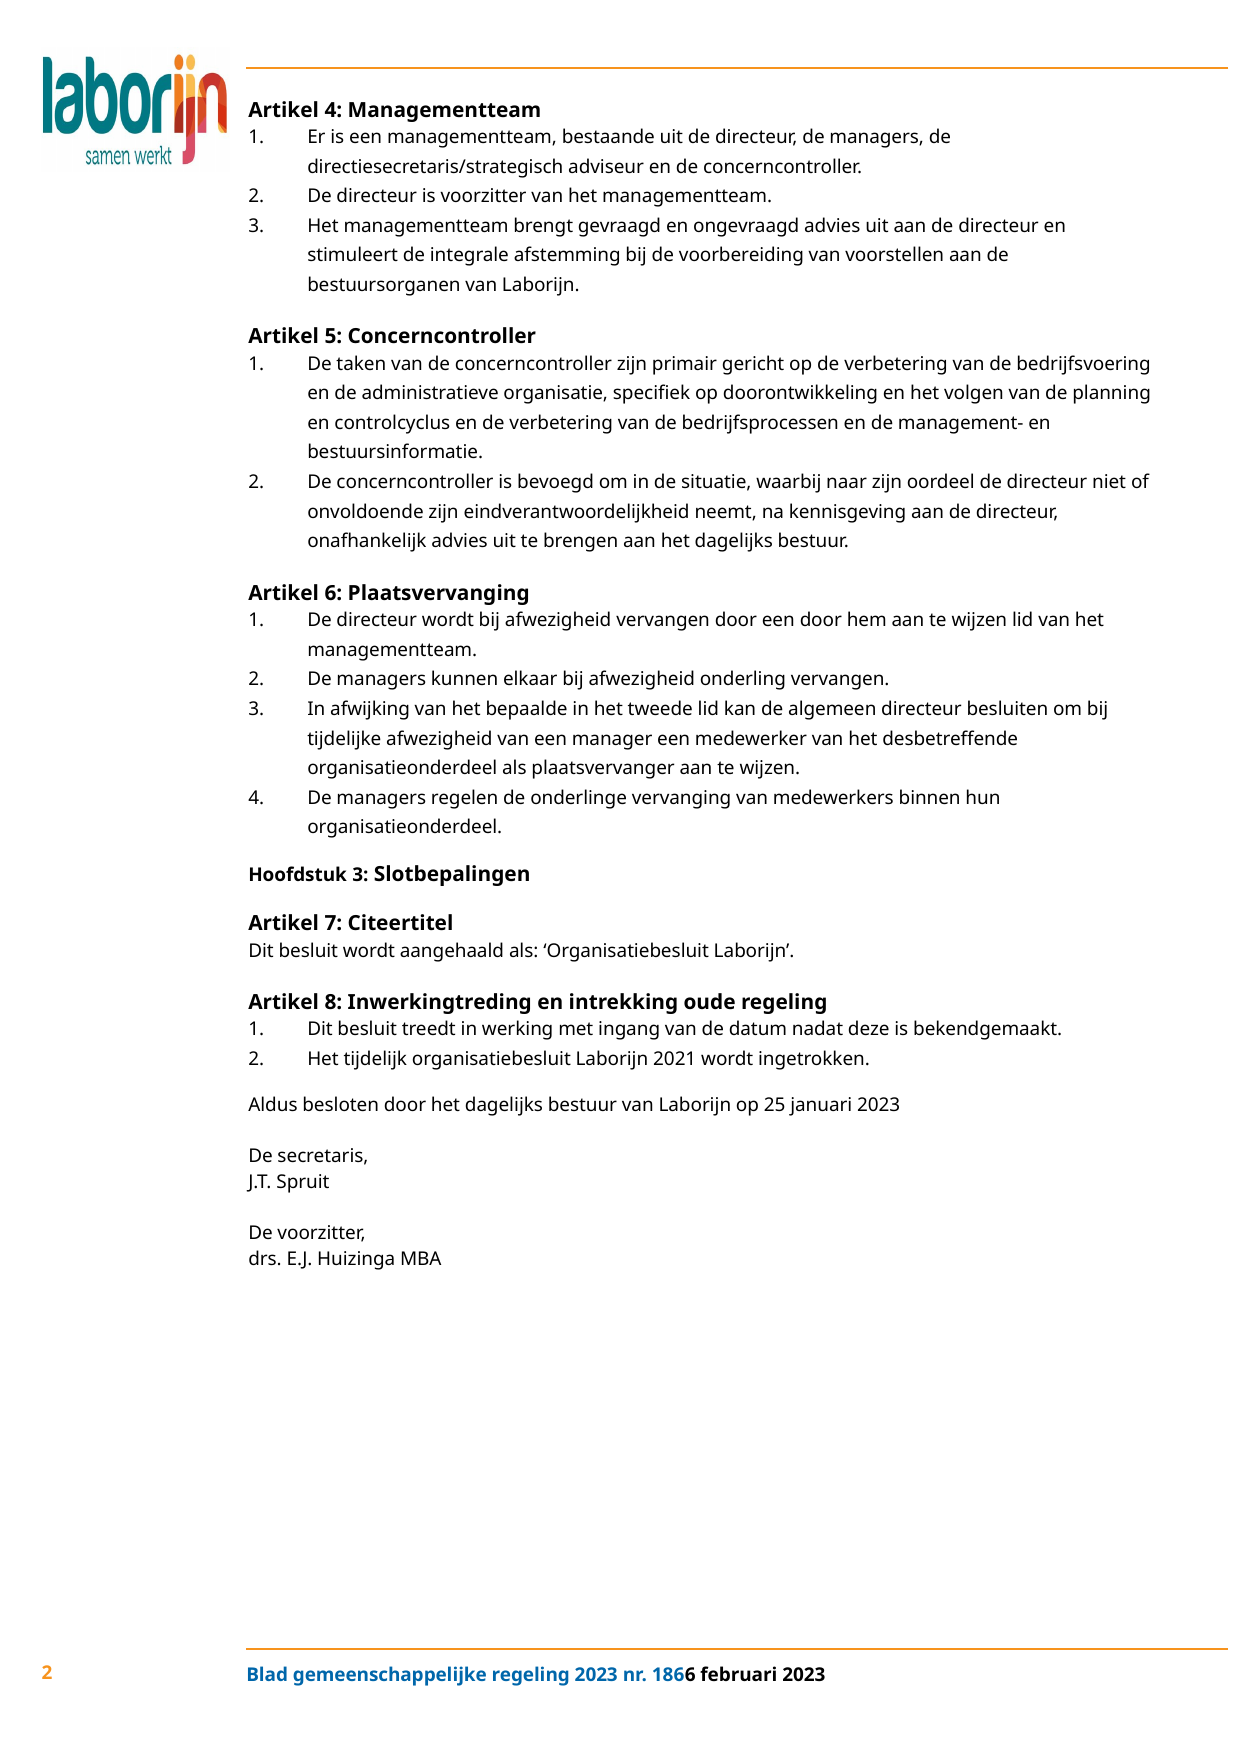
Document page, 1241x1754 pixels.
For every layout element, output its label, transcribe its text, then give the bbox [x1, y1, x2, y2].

list De directeur is voorzitter van het managementteam. [248, 182, 1152, 208]
list Het tijdelijk organisatiebesluit Laborijn 2021 wordt ingetrokken. [248, 1045, 1152, 1071]
text Artikel 7: Citeertitel [248, 908, 1152, 937]
list Het managementteam brengt gevraagd en ongevraagd advies uit aan de directeur en stimuleert de integrale afstemming bij de voorbereiding van voorstellen aan de bestuursorganen van Laborijn. [248, 212, 1152, 297]
text Artikel 5: Concerncontroller [248, 322, 1152, 350]
text Aldus besloten door het dagelijks bestuur van Laborijn op 25 januari 2023 [248, 1091, 1152, 1117]
list De managers kunnen elkaar bij afwezigheid onderling vervangen. [248, 666, 1152, 691]
text Dit besluit wordt aangehaald als: ‘Organisatiebesluit Laborijn’. [248, 937, 1152, 962]
list Er is een managementteam, bestaande uit de directeur, de managers, de directiesecretaris/strategisch adviseur en de concerncontroller. [248, 123, 1152, 178]
picture [41, 47, 231, 172]
list De managers regelen de onderlinge vervanging van medewerkers binnen hun organisatieonderdeel. [248, 784, 1152, 839]
text De secretaris, [248, 1142, 1152, 1168]
list In afwijking van het bepaalde in het tweede lid kan de algemeen directeur besluiten om bij tijdelijke afwezigheid van een manager een medewerker van het desbetreffende organisatieonderdeel als plaatsvervanger aan te wijzen. [248, 695, 1152, 780]
list De taken van de concerncontroller zijn primair gericht op de verbetering van de bedrijfsvoering en de administratieve organisatie, specifiek op doorontwikkeling en het volgen van de planning en controlcyclus en de verbetering van de bedrijfsprocessen en de management- en bestuursinformatie. [248, 350, 1152, 464]
text De voorzitter, [248, 1219, 1152, 1245]
list De directeur wordt bij afwezigheid vervangen door een door hem aan te wijzen lid van het managementteam. [248, 606, 1152, 662]
text Artikel 8: Inwerkingtreding en intrekking oude regeling [248, 987, 1152, 1016]
list De concerncontroller is bevoegd om in de situatie, waarbij naar zijn oordeel de directeur niet of onvoldoende zijn eindverantwoordelijkheid neemt, na kennisgeving aan de directeur, onafhankelijk advies uit te brengen aan het dagelijks bestuur. [248, 468, 1152, 553]
text Artikel 4: Managementteam [248, 95, 1152, 123]
text J.T. Spruit [248, 1168, 1152, 1194]
text drs. E.J. Huizinga MBA [248, 1245, 1152, 1271]
list Dit besluit treedt in werking met ingang van de datum nadat deze is bekendgemaakt. [248, 1016, 1152, 1041]
text Artikel 6: Plaatsvervanging [248, 578, 1152, 606]
text Hoofdstuk 3: Slotbepalingen [248, 859, 1152, 887]
